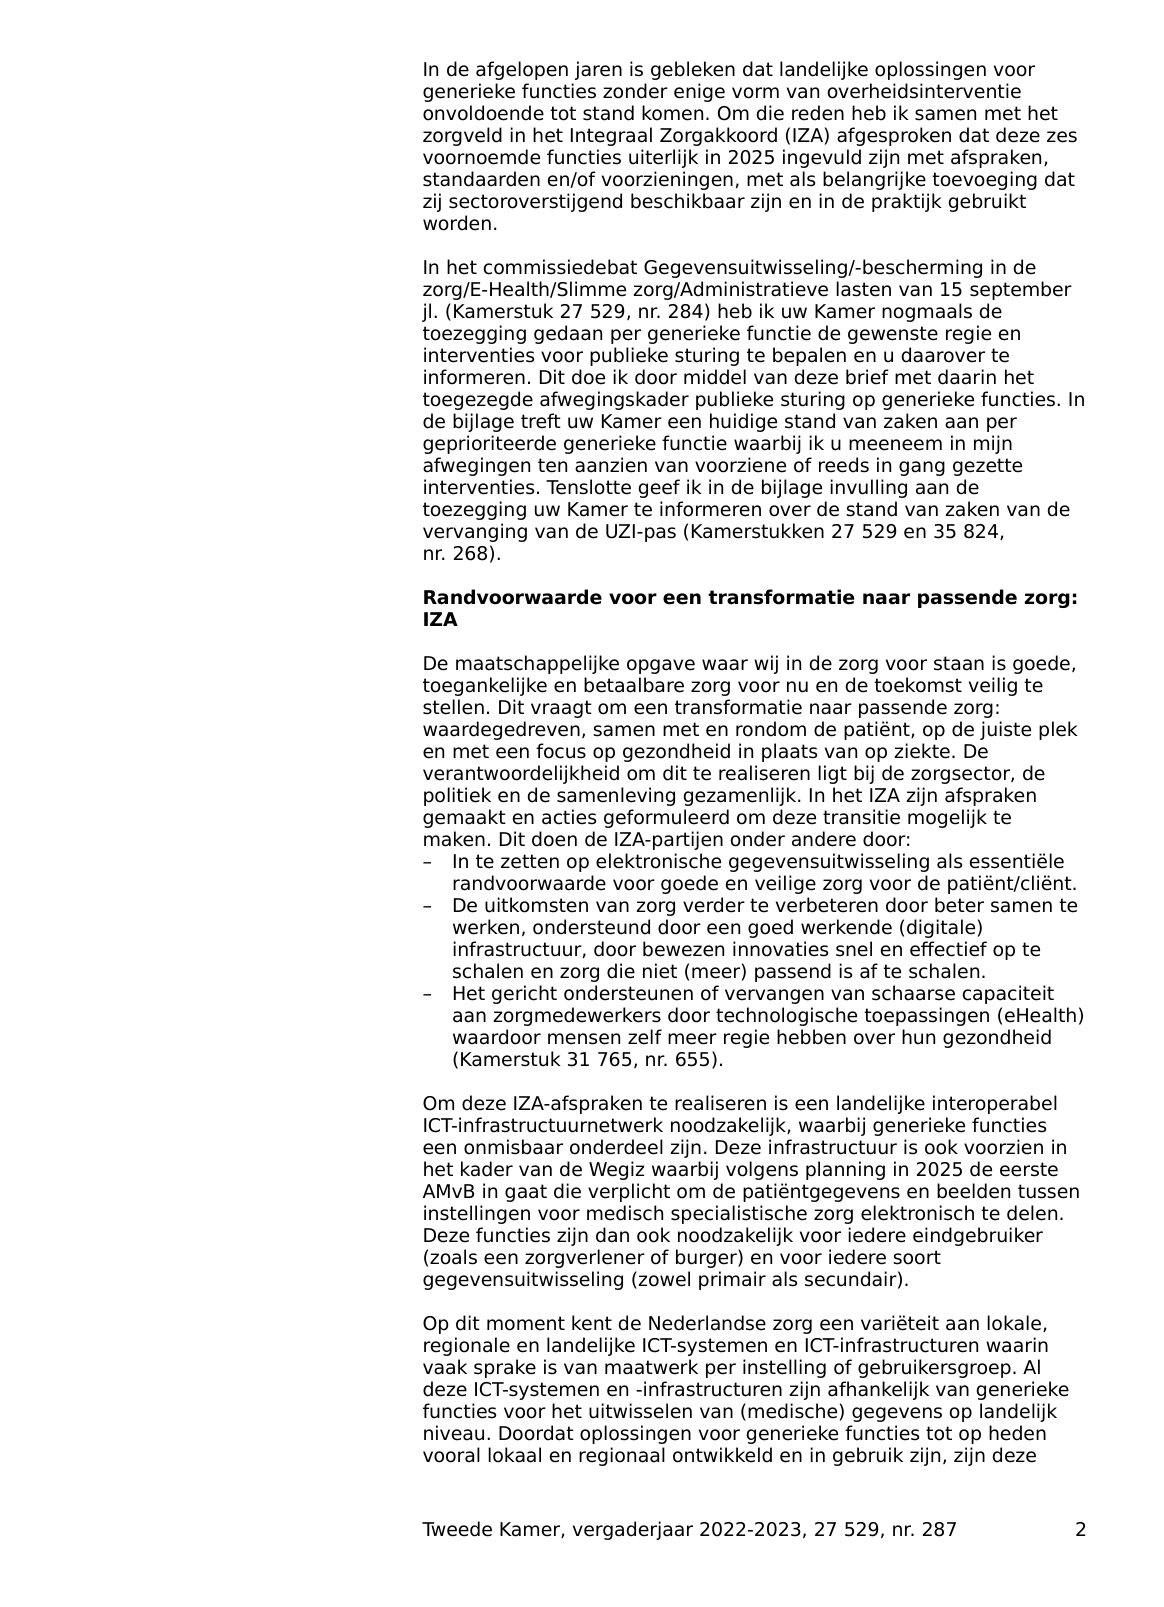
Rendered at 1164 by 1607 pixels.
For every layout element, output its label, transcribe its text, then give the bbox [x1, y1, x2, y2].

text De maatschappelijke opgave waar wij in de zorg voor staan is goede, toegankelijke en betaalbare zorg voor nu en de toekomst veilig te stellen. Dit vraagt om een transformatie naar passende zorg: waardegedreven, samen met en rondom de patiënt, op de juiste plek en met een focus op gezondheid in plaats van op ziekte. De verantwoordelijkheid om dit te realiseren ligt bij de zorgsector, de politiek en de samenleving gezamenlijk. In het IZA zijn afspraken gemaakt en acties geformuleerd om deze transitie mogelijk te maken. Dit doen de IZA-partijen onder andere door: [422, 653, 1087, 851]
text Op dit moment kent de Nederlandse zorg een variëteit aan lokale, regionale en landelijke ICT-systemen en ICT-infrastructuren waarin vaak sprake is van maatwerk per instelling of gebruikersgroep. Al deze ICT-systemen en -infrastructuren zijn afhankelijk van generieke functies voor het uitwisselen van (medische) gegevens op landelijk niveau. Doordat oplossingen voor generieke functies tot op heden vooral lokaal en regionaal ontwikkeld en in gebruik zijn, zijn deze [422, 1313, 1087, 1467]
text Om deze IZA-afspraken te realiseren is een landelijke interoperabel ICT-infrastructuurnetwerk noodzakelijk, waarbij generieke functies een onmisbaar onderdeel zijn. Deze infrastructuur is ook voorzien in het kader van de Wegiz waarbij volgens planning in 2025 de eerste AMvB in gaat die verplicht om de patiëntgegevens en beelden tussen instellingen voor medisch specialistische zorg elektronisch te delen. Deze functies zijn dan ook noodzakelijk voor iedere eindgebruiker (zoals een zorgverlener of burger) en voor iedere soort gegevensuitwisseling (zowel primair als secundair). [422, 1093, 1087, 1291]
text – In te zetten op elektronische gegevensuitwisseling als essentiële randvoorwaarde voor goede en veilige zorg voor de patiënt/cliënt. [422, 851, 1087, 895]
text – Het gericht ondersteunen of vervangen van schaarse capaciteit aan zorgmedewerkers door technologische toepassingen (eHealth) waardoor mensen zelf meer regie hebben over hun gezondheid (Kamerstuk 31 765, nr. 655). [422, 983, 1087, 1071]
text In de afgelopen jaren is gebleken dat landelijke oplossingen voor generieke functies zonder enige vorm van overheidsinterventie onvoldoende tot stand komen. Om die reden heb ik samen met het zorgveld in het Integraal Zorgakkoord (IZA) afgesproken dat deze zes voornoemde functies uiterlijk in 2025 ingevuld zijn met afspraken, standaarden en/of voorzieningen, met als belangrijke toevoeging dat zij sectoroverstijgend beschikbaar zijn en in de praktijk gebruikt worden. [422, 59, 1087, 235]
subtitle Randvoorwaarde voor een transformatie naar passende zorg: IZA [422, 587, 1087, 631]
text – De uitkomsten van zorg verder te verbeteren door beter samen te werken, ondersteund door een goed werkende (digitale) infrastructuur, door bewezen innovaties snel en effectief op te schalen en zorg die niet (meer) passend is af te schalen. [422, 895, 1087, 983]
text In het commissiedebat Gegevensuitwisseling/-bescherming in de zorg/E-Health/Slimme zorg/Administratieve lasten van 15 september jl. (Kamerstuk 27 529, nr. 284) heb ik uw Kamer nogmaals de toezegging gedaan per generieke functie de gewenste regie en interventies voor publieke sturing te bepalen en u daarover te informeren. Dit doe ik door middel van deze brief met daarin het toegezegde afwegingskader publieke sturing op generieke functies. In de bijlage treft uw Kamer een huidige stand van zaken aan per geprioriteerde generieke functie waarbij ik u meeneem in mijn afwegingen ten aanzien van voorziene of reeds in gang gezette interventies. Tenslotte geef ik in de bijlage invulling aan de toezegging uw Kamer te informeren over de stand van zaken van de vervanging van de UZI-pas (Kamerstukken 27 529 en 35 824, nr. 268). [422, 257, 1087, 565]
